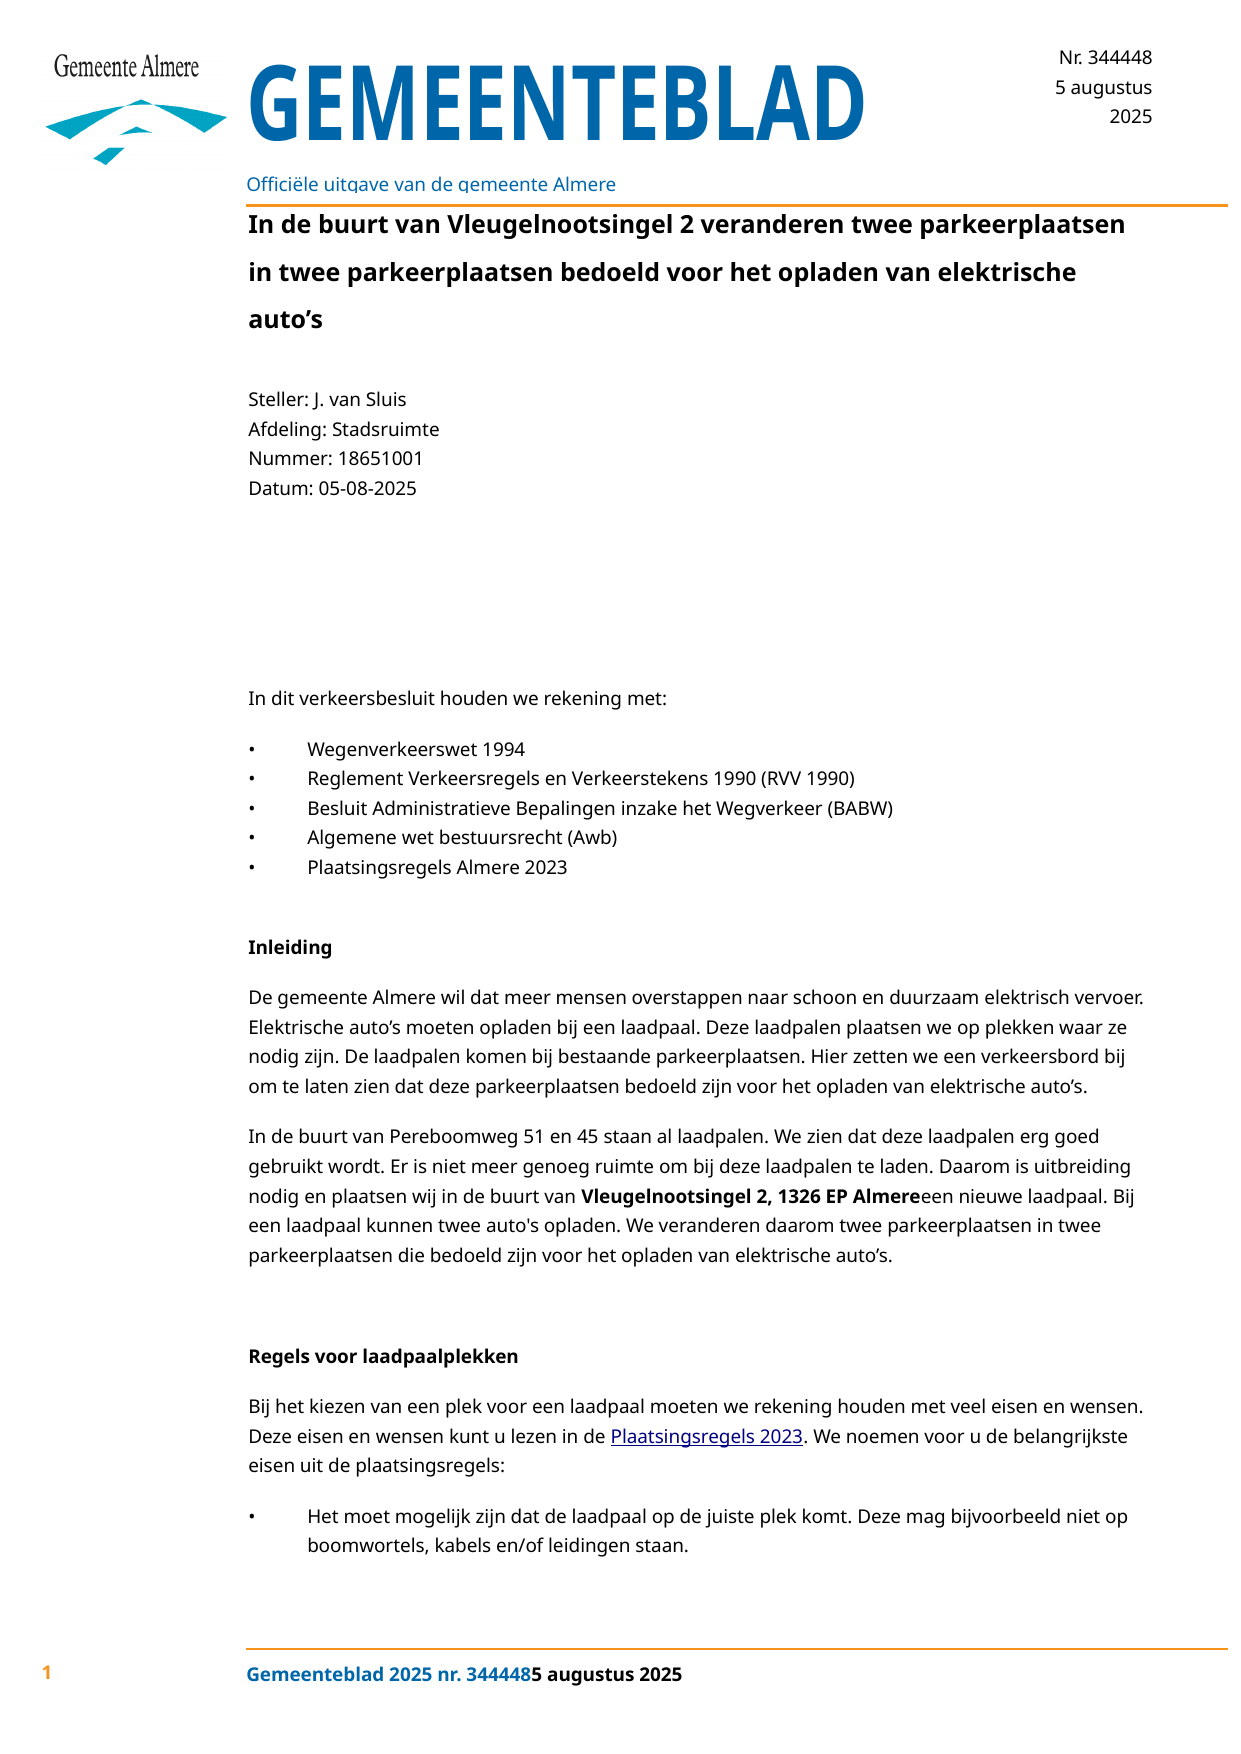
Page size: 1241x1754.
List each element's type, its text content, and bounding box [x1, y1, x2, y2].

text Steller: J. van Sluis [248, 386, 1152, 412]
text Inleiding [248, 934, 1152, 960]
list Wegenverkeerswet 1994 [248, 736, 1152, 762]
list Besluit Administratieve Bepalingen inzake het Wegverkeer (BABW) [248, 795, 1152, 821]
list Plaatsingsregels Almere 2023 [248, 854, 1152, 880]
list Reglement Verkeersregels en Verkeerstekens 1990 (RVV 1990) [248, 765, 1152, 791]
text Regels voor laadpaalplekken [248, 1343, 1152, 1369]
text In dit verkeersbesluit houden we rekening met: [248, 685, 1152, 711]
text In de buurt van Pereboomweg 51 en 45 staan al laadpalen. We zien dat deze laadpalen erg goed gebruikt wordt. Er is niet meer genoeg ruimte om bij deze laadpalen te laden. Daarom is uitbreiding nodig en plaatsen wij in de buurt van Vleugelnootsingel 2, 1326 EP Almereeen nieuwe laadpaal. Bij een laadpaal kunnen twee auto's opladen. We veranderen daarom twee parkeerplaatsen in twee parkeerplaatsen die bedoeld zijn voor het opladen van elektrische auto’s. [248, 1124, 1152, 1268]
text De gemeente Almere wil dat meer mensen overstappen naar schoon en duurzaam elektrisch vervoer. Elektrische auto’s moeten opladen bij een laadpaal. Deze laadpalen plaatsen we op plekken waar ze nodig zijn. De laadpalen komen bij bestaande parkeerplaatsen. Hier zetten we een verkeersbord bij om te laten zien dat deze parkeerplaatsen bedoeld zijn voor het opladen van elektrische auto’s. [248, 984, 1152, 1099]
picture [41, 47, 231, 172]
text Bij het kiezen van een plek voor een laadpaal moeten we rekening houden met veel eisen en wensen. Deze eisen en wensen kunt u lezen in de Plaatsingsregels 2023. We noemen voor u de belangrijkste eisen uit de plaatsingsregels: [248, 1393, 1152, 1478]
list Algemene wet bestuursrecht (Awb) [248, 824, 1152, 850]
text Nummer: 18651001 [248, 445, 1152, 471]
text In de buurt van Vleugelnootsingel 2 veranderen twee parkeerplaatsen in twee parkeerplaatsen bedoeld voor het opladen van elektrische auto’s [248, 207, 1152, 336]
text Afdeling: Stadsruimte [248, 416, 1152, 442]
list Het moet mogelijk zijn dat de laadpaal op de juiste plek komt. Deze mag bijvoorbeeld niet op boomwortels, kabels en/of leidingen staan. [248, 1503, 1152, 1558]
text Datum: 05-08-2025 [248, 475, 1152, 501]
